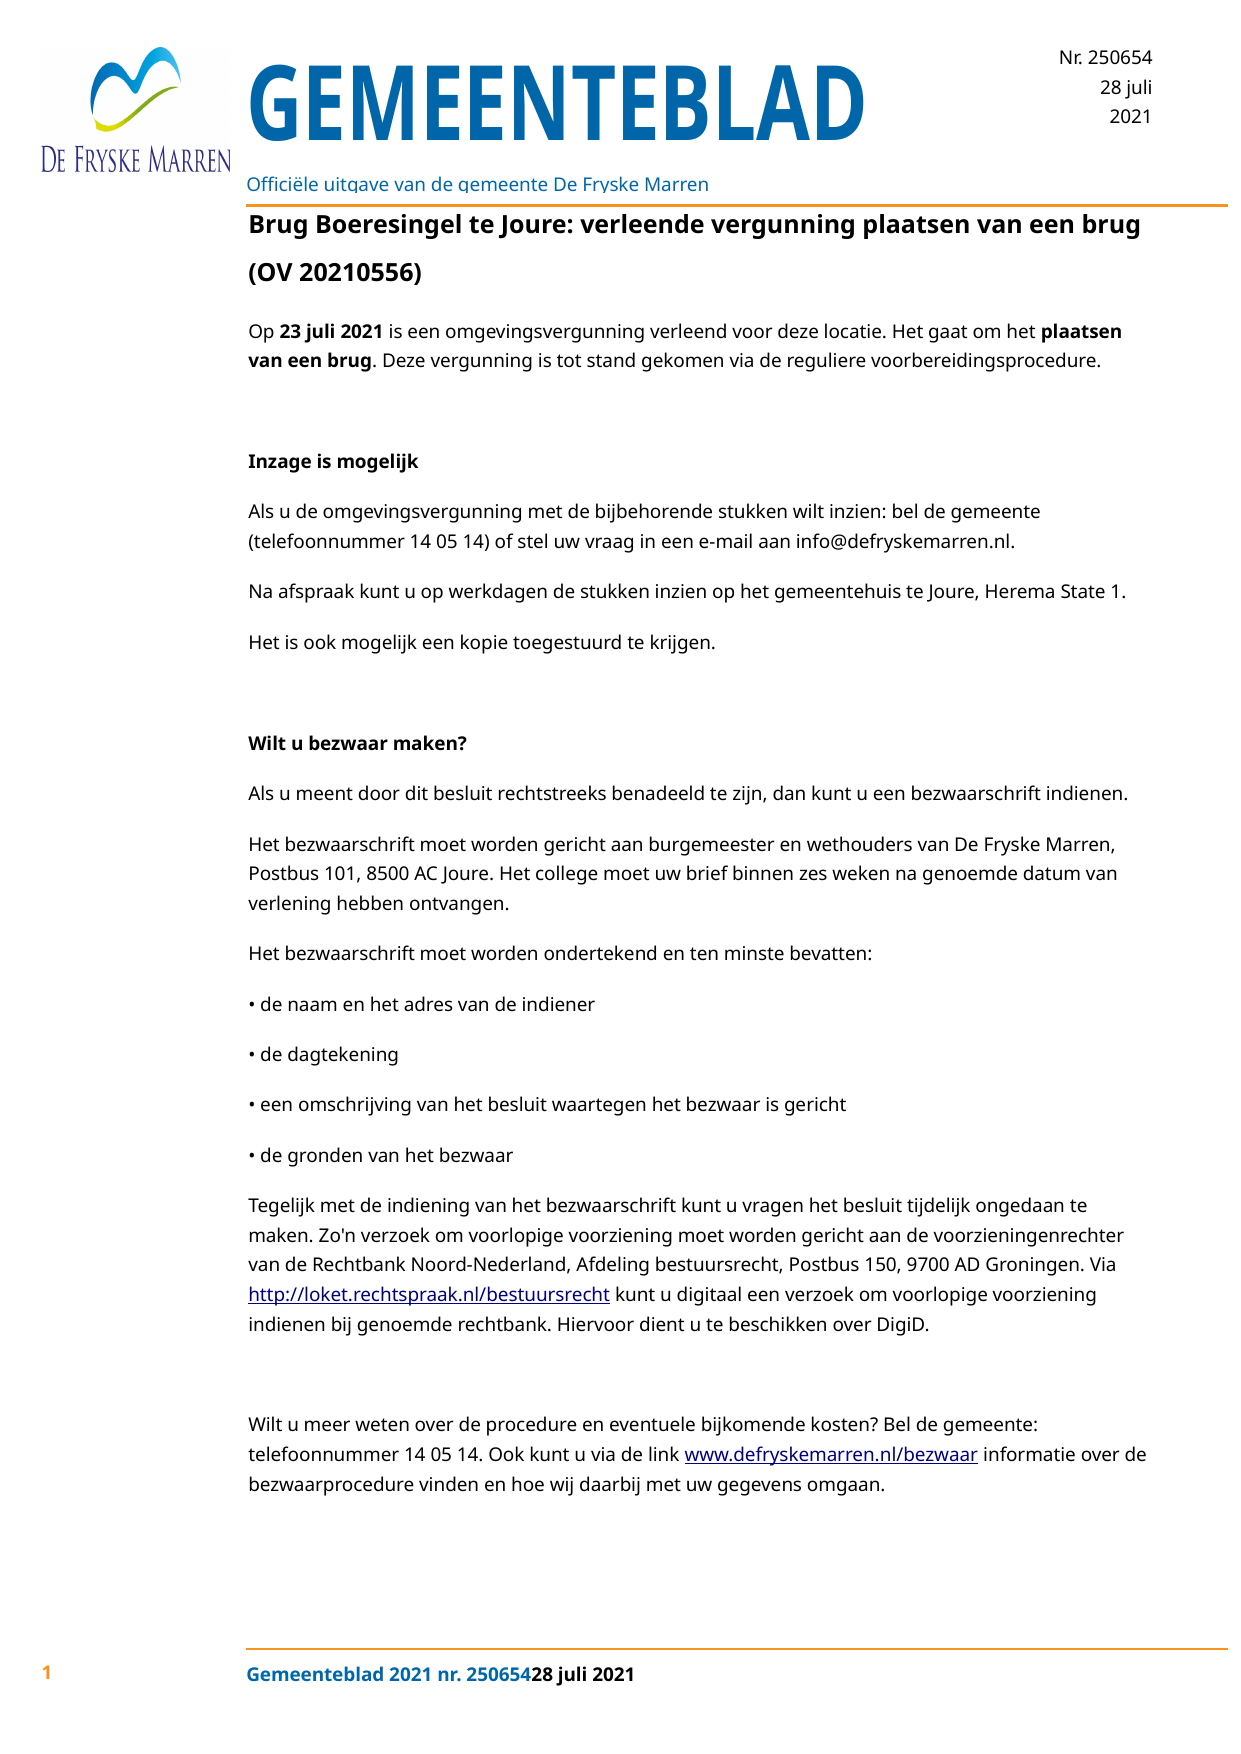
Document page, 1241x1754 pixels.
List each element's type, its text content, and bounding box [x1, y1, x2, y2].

text Als u meent door dit besluit rechtstreeks benadeeld te zijn, dan kunt u een bezwaarschrift indienen. [248, 780, 1152, 806]
text Het bezwaarschrift moet worden ondertekend en ten minste bevatten: [248, 940, 1152, 966]
text Tegelijk met de indiening van het bezwaarschrift kunt u vragen het besluit tijdelijk ongedaan te maken. Zo'n verzoek om voorlopige voorziening moet worden gericht aan de voorzieningenrechter van de Rechtbank Noord-Nederland, Afdeling bestuursrecht, Postbus 150, 9700 AD Groningen. Via http://loket.rechtspraak.nl/bestuursrecht kunt u digitaal een verzoek om voorlopige voorziening indienen bij genoemde rechtbank. Hiervoor dient u te beschikken over DigiD. [248, 1192, 1152, 1337]
text Als u de omgevingsvergunning met de bijbehorende stukken wilt inzien: bel de gemeente (telefoonnummer 14 05 14) of stel uw vraag in een e-mail aan info@defryskemarren.nl. [248, 499, 1152, 554]
text • de dagtekening [248, 1041, 1152, 1067]
text Het bezwaarschrift moet worden gericht aan burgemeester en wethouders van De Fryske Marren, Postbus 101, 8500 AC Joure. Het college moet uw brief binnen zes weken na genoemde datum van verlening hebben ontvangen. [248, 831, 1152, 916]
text • de naam en het adres van de indiener [248, 991, 1152, 1017]
text Inzage is mogelijk [248, 448, 1152, 474]
text • de gronden van het bezwaar [248, 1142, 1152, 1168]
text Op 23 juli 2021 is een omgevingsvergunning verleend voor deze locatie. Het gaat om het plaatsen van een brug. Deze vergunning is tot stand gekomen via de reguliere voorbereidingsprocedure. [248, 318, 1152, 373]
text Wilt u meer weten over de procedure en eventuele bijkomende kosten? Bel de gemeente: telefoonnummer 14 05 14. Ook kunt u via de link www.defryskemarren.nl/bezwaar informatie over de bezwaarprocedure vinden en hoe wij daarbij met uw gegevens omgaan. [248, 1412, 1152, 1497]
text Het is ook mogelijk een kopie toegestuurd te krijgen. [248, 629, 1152, 655]
text Brug Boeresingel te Joure: verleende vergunning plaatsen van een brug (OV 20210556) [248, 207, 1152, 288]
picture [41, 47, 231, 172]
text Na afspraak kunt u op werkdagen de stukken inzien op het gemeentehuis te Joure, Herema State 1. [248, 579, 1152, 604]
text Wilt u bezwaar maken? [248, 730, 1152, 756]
text • een omschrijving van het besluit waartegen het bezwaar is gericht [248, 1092, 1152, 1117]
